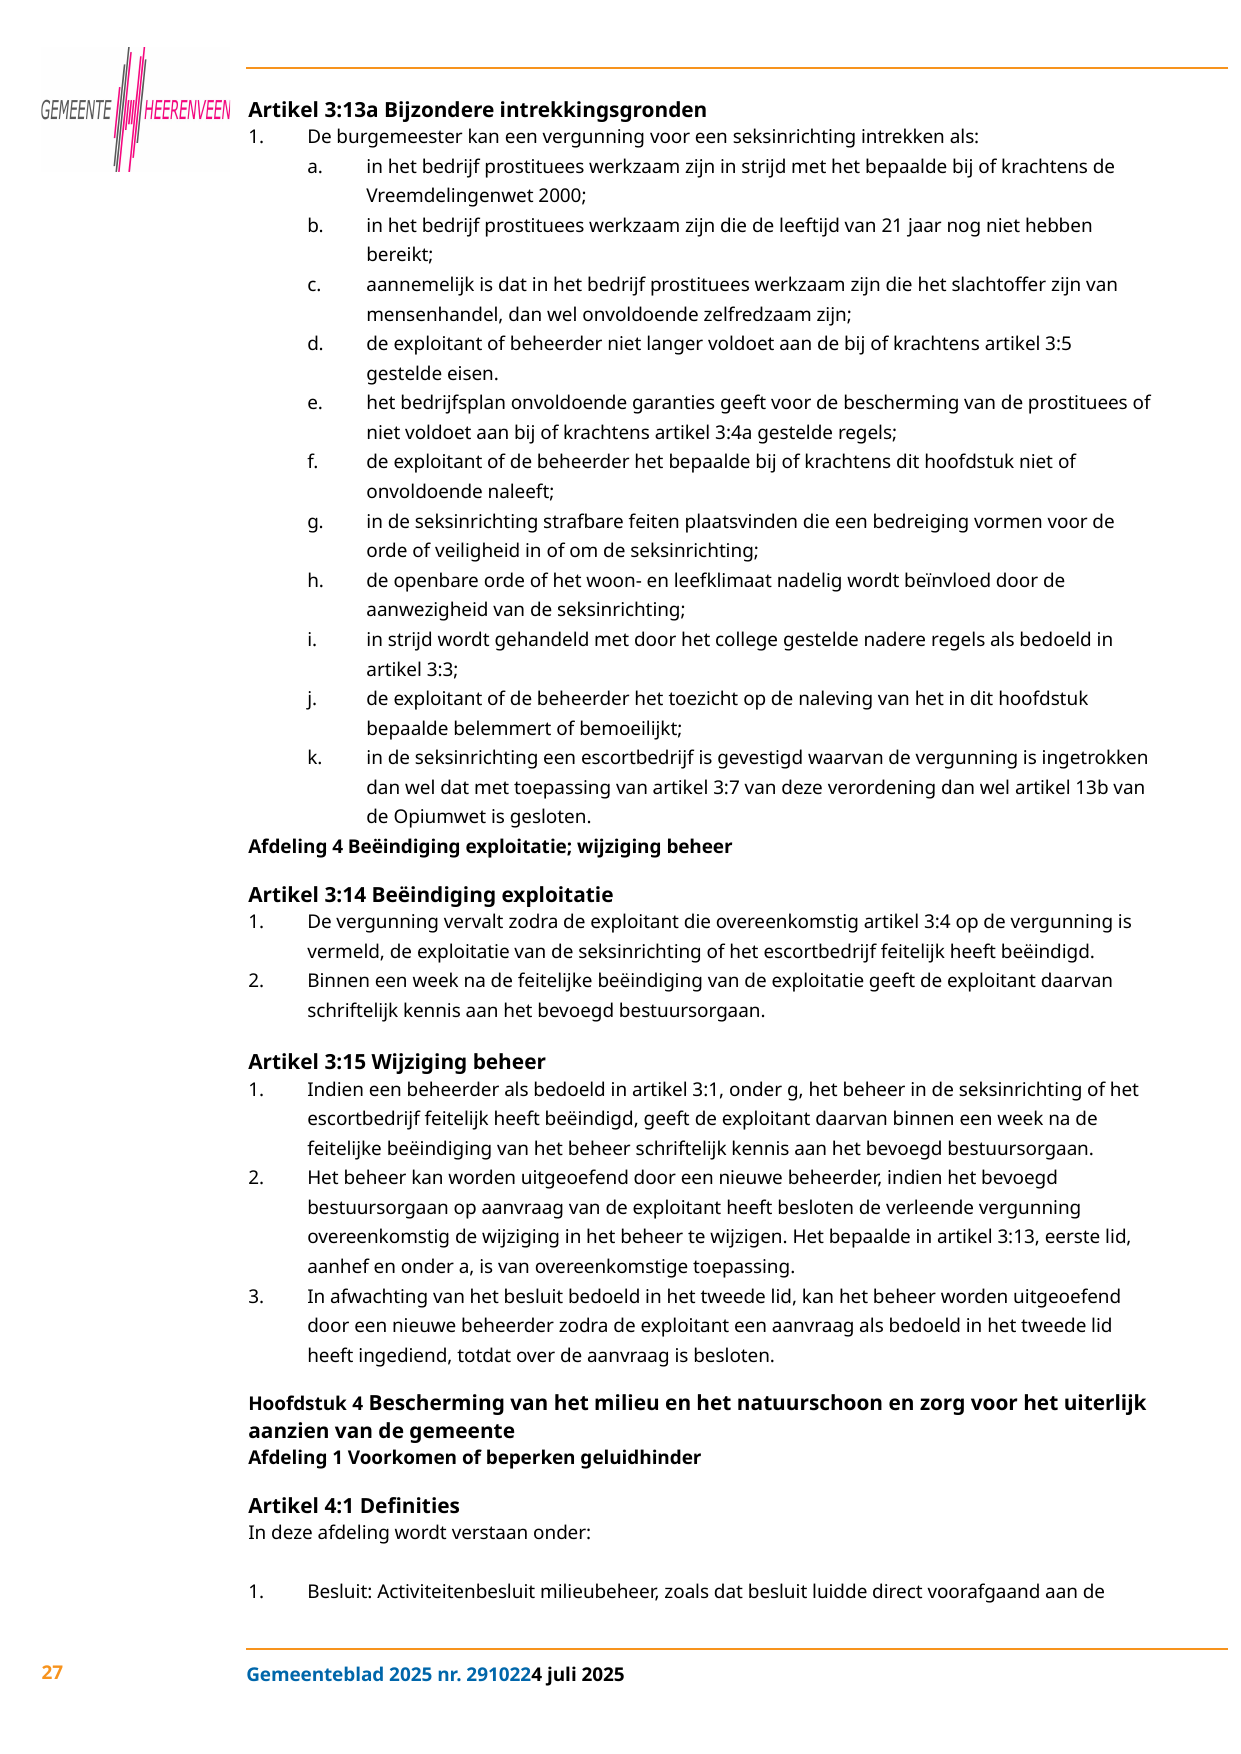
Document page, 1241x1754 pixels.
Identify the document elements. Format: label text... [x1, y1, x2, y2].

list in strijd wordt gehandeld met door het college gestelde nadere regels als bedoeld in artikel 3:3; [307, 626, 1152, 681]
list De vergunning vervalt zodra de exploitant die overeenkomstig artikel 3:4 op de vergunning is vermeld, de exploitatie van de seksinrichting of het escortbedrijf feitelijk heeft beëindigd. [248, 908, 1152, 963]
picture [41, 47, 231, 172]
text Afdeling 1 Voorkomen of beperken geluidhinder [248, 1444, 1152, 1470]
text Hoofdstuk 4 Bescherming van het milieu en het natuurschoon en zorg voor het uiterlijk aanzien van de gemeente [248, 1388, 1152, 1444]
list In afwachting van het besluit bedoeld in het tweede lid, kan het beheer worden uitgeoefend door een nieuwe beheerder zodra de exploitant een aanvraag als bedoeld in het tweede lid heeft ingediend, totdat over de aanvraag is besloten. [248, 1283, 1152, 1368]
text Artikel 3:13a Bijzondere intrekkingsgronden [248, 95, 1152, 123]
list in de seksinrichting een escortbedrijf is gevestigd waarvan de vergunning is ingetrokken dan wel dat met toepassing van artikel 3:7 van deze verordening dan wel artikel 13b van de Opiumwet is gesloten. [307, 744, 1152, 829]
list De burgemeester kan een vergunning voor een seksinrichting intrekken als: [248, 123, 1152, 149]
text Artikel 4:1 Definities [248, 1491, 1152, 1519]
text Artikel 3:14 Beëindiging exploitatie [248, 880, 1152, 908]
list aannemelijk is dat in het bedrijf prostituees werkzaam zijn die het slachtoffer zijn van mensenhandel, dan wel onvoldoende zelfredzaam zijn; [307, 271, 1152, 326]
list het bedrijfsplan onvoldoende garanties geeft voor de bescherming van de prostituees of niet voldoet aan bij of krachtens artikel 3:4a gestelde regels; [307, 389, 1152, 445]
text Afdeling 4 Beëindiging exploitatie; wijziging beheer [248, 833, 1152, 859]
list in de seksinrichting strafbare feiten plaatsvinden die een bedreiging vormen voor de orde of veiligheid in of om de seksinrichting; [307, 508, 1152, 563]
list Besluit: Activiteitenbesluit milieubeheer, zoals dat besluit luidde direct voorafgaand aan de [248, 1579, 1152, 1604]
list de exploitant of de beheerder het toezicht op de naleving van het in dit hoofdstuk bepaalde belemmert of bemoeilijkt; [307, 685, 1152, 741]
list de exploitant of de beheerder het bepaalde bij of krachtens dit hoofdstuk niet of onvoldoende naleeft; [307, 449, 1152, 504]
text In deze afdeling wordt verstaan onder: [248, 1519, 1152, 1545]
list Indien een beheerder als bedoeld in artikel 3:1, onder g, het beheer in de seksinrichting of het escortbedrijf feitelijk heeft beëindigd, geeft de exploitant daarvan binnen een week na de feitelijke beëindiging van het beheer schriftelijk kennis aan het bevoegd bestuursorgaan. [248, 1076, 1152, 1161]
list in het bedrijf prostituees werkzaam zijn die de leeftijd van 21 jaar nog niet hebben bereikt; [307, 212, 1152, 267]
text Artikel 3:15 Wijziging beheer [248, 1047, 1152, 1076]
list Het beheer kan worden uitgeoefend door een nieuwe beheerder, indien het bevoegd bestuursorgaan op aanvraag van de exploitant heeft besloten de verleende vergunning overeenkomstig de wijziging in het beheer te wijzigen. Het bepaalde in artikel 3:13, eerste lid, aanhef en onder a, is van overeenkomstige toepassing. [248, 1164, 1152, 1279]
list Binnen een week na de feitelijke beëindiging van de exploitatie geeft de exploitant daarvan schriftelijk kennis aan het bevoegd bestuursorgaan. [248, 967, 1152, 1023]
list de exploitant of beheerder niet langer voldoet aan de bij of krachtens artikel 3:5 gestelde eisen. [307, 330, 1152, 386]
list de openbare orde of het woon- en leefklimaat nadelig wordt beïnvloed door de aanwezigheid van de seksinrichting; [307, 567, 1152, 622]
list in het bedrijf prostituees werkzaam zijn in strijd met het bepaalde bij of krachtens de Vreemdelingenwet 2000; [307, 153, 1152, 208]
